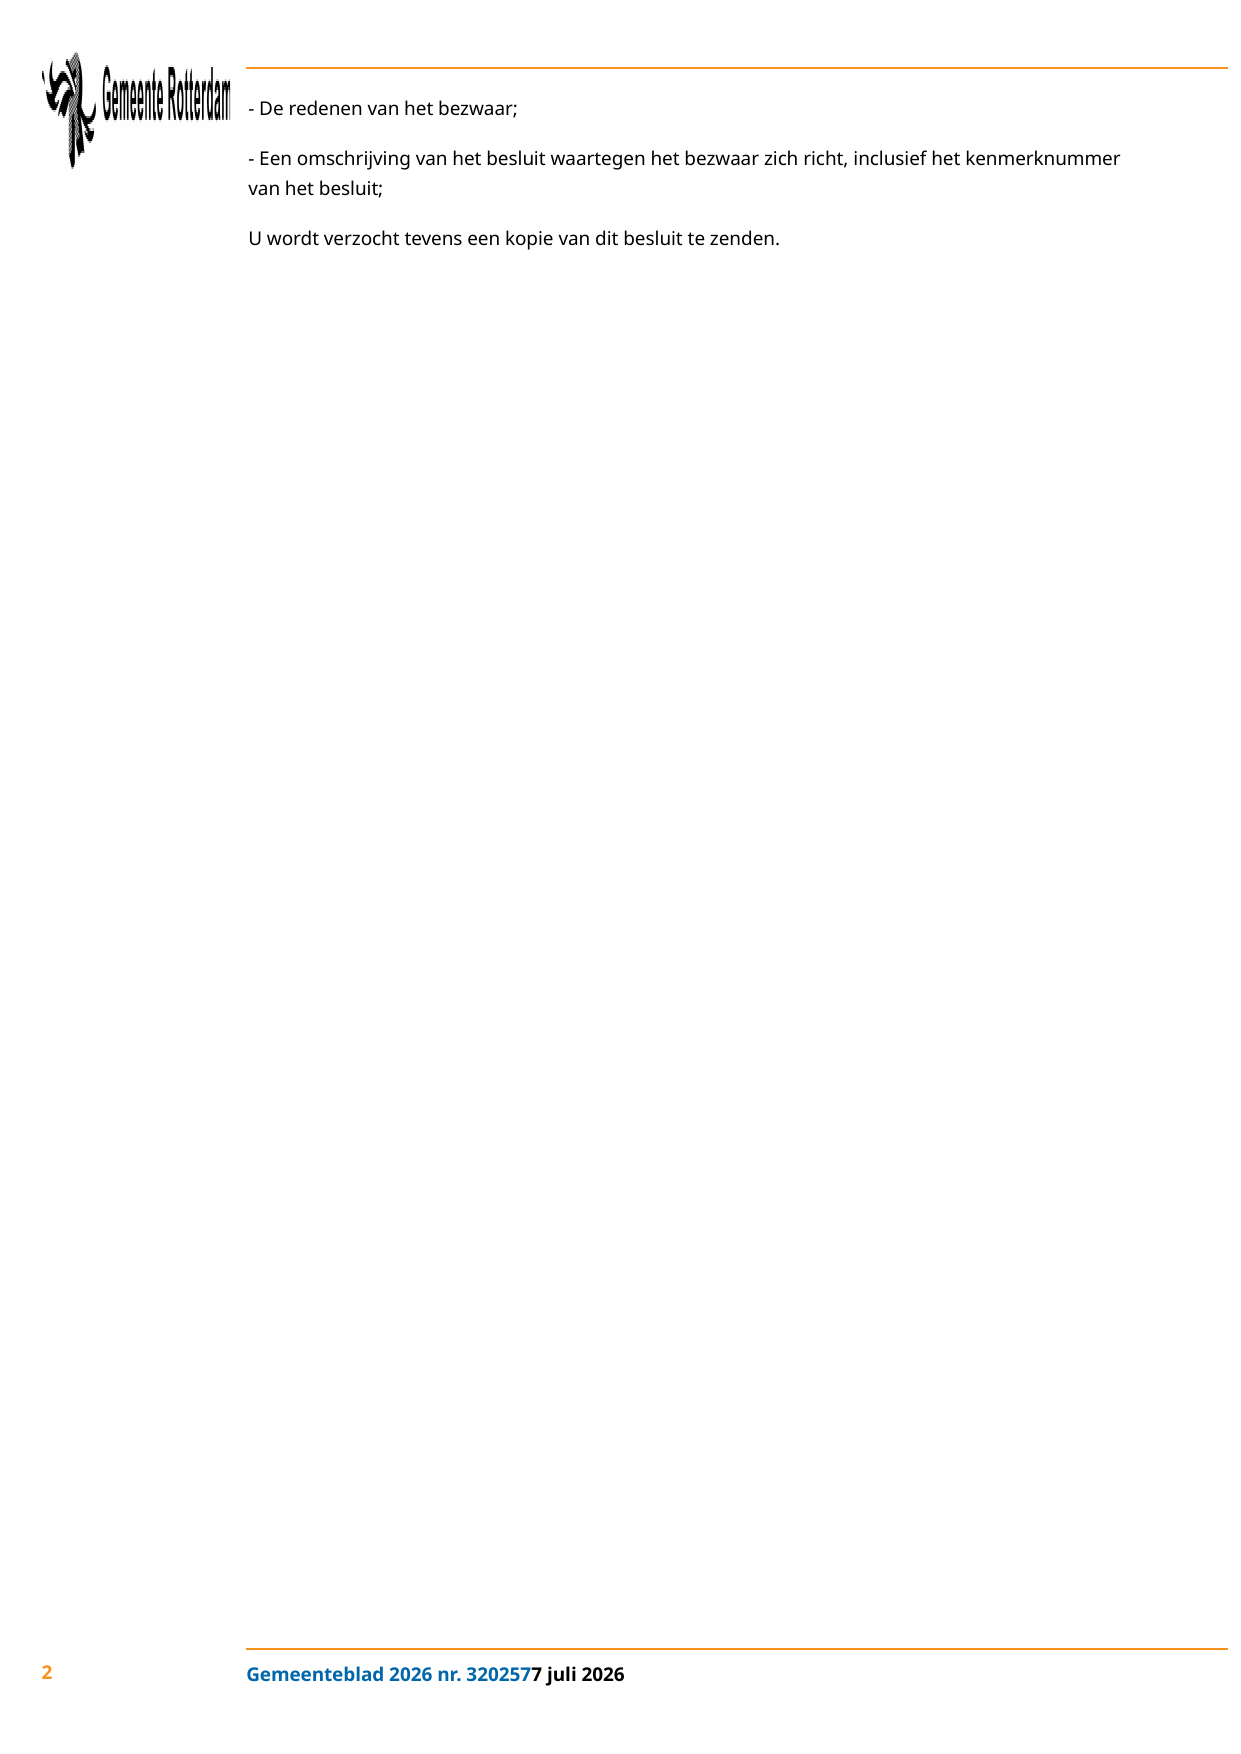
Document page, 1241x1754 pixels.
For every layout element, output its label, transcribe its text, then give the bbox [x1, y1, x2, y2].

text U wordt verzocht tevens een kopie van dit besluit te zenden. [248, 225, 1152, 251]
text - De redenen van het bezwaar; [248, 95, 1152, 121]
picture [41, 47, 231, 172]
text - Een omschrijving van het besluit waartegen het bezwaar zich richt, inclusief het kenmerknummer van het besluit; [248, 145, 1152, 201]
